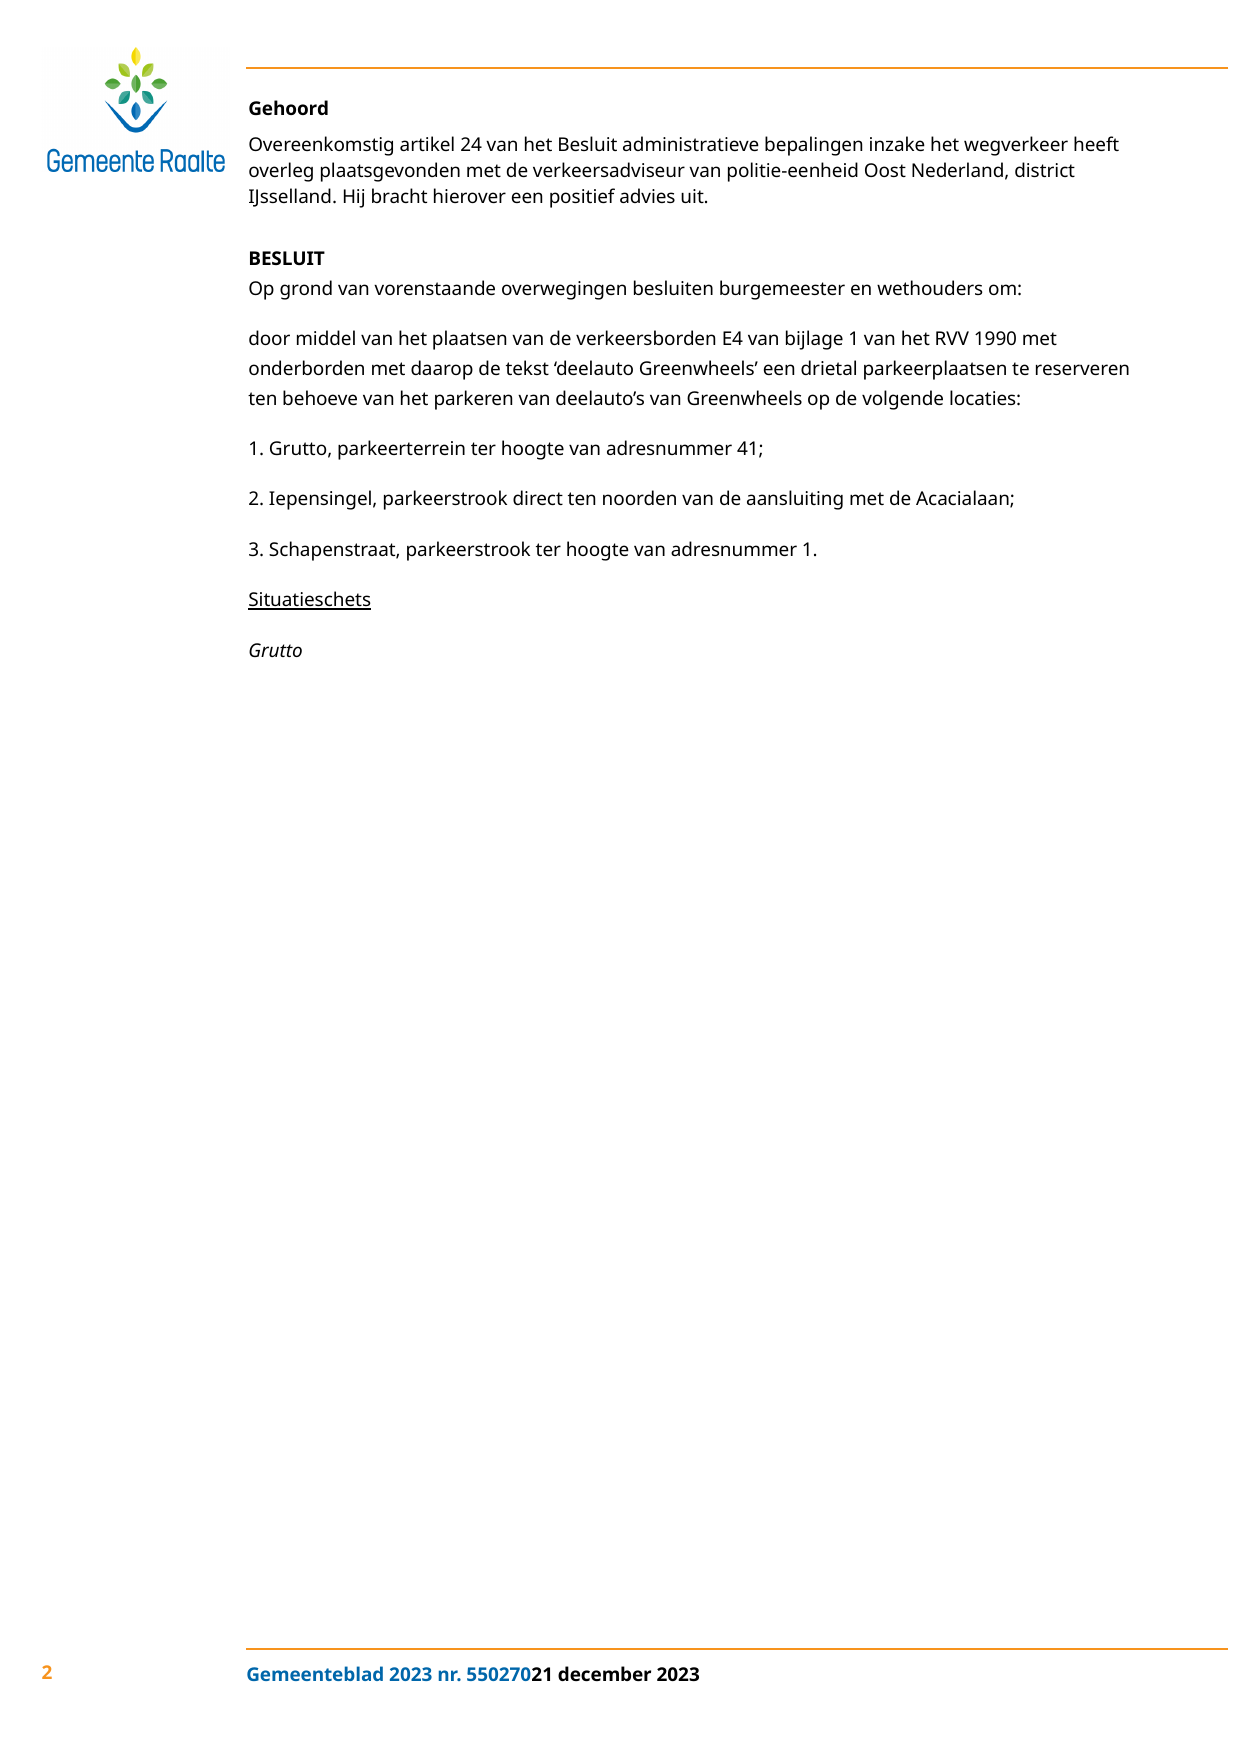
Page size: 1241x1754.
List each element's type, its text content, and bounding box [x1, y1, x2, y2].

text Overeenkomstig artikel 24 van het Besluit administratieve bepalingen inzake het wegverkeer heeft overleg plaatsgevonden met de verkeersadviseur van politie-eenheid Oost Nederland, district IJsselland. Hij bracht hierover een positief advies uit. [248, 131, 1152, 209]
text 2. Iepensingel, parkeerstrook direct ten noorden van de aansluiting met de Acacialaan; [248, 486, 1152, 511]
text Op grond van vorenstaande overwegingen besluiten burgemeester en wethouders om: [248, 275, 1152, 301]
text 3. Schapenstraat, parkeerstrook ter hoogte van adresnummer 1. [248, 536, 1152, 562]
text Gehoord [248, 95, 1152, 121]
text BESLUIT [248, 246, 1152, 271]
text door middel van het plaatsen van de verkeersborden E4 van bijlage 1 van het RVV 1990 met onderborden met daarop de tekst ‘deelauto Greenwheels’ een drietal parkeerplaatsen te reserveren ten behoeve van het parkeren van deelauto’s van Greenwheels op de volgende locaties: [248, 326, 1152, 411]
picture [41, 47, 231, 172]
text 1. Grutto, parkeerterrein ter hoogte van adresnummer 41; [248, 435, 1152, 461]
text Grutto [248, 637, 1152, 663]
text Situatieschets [248, 586, 1152, 612]
